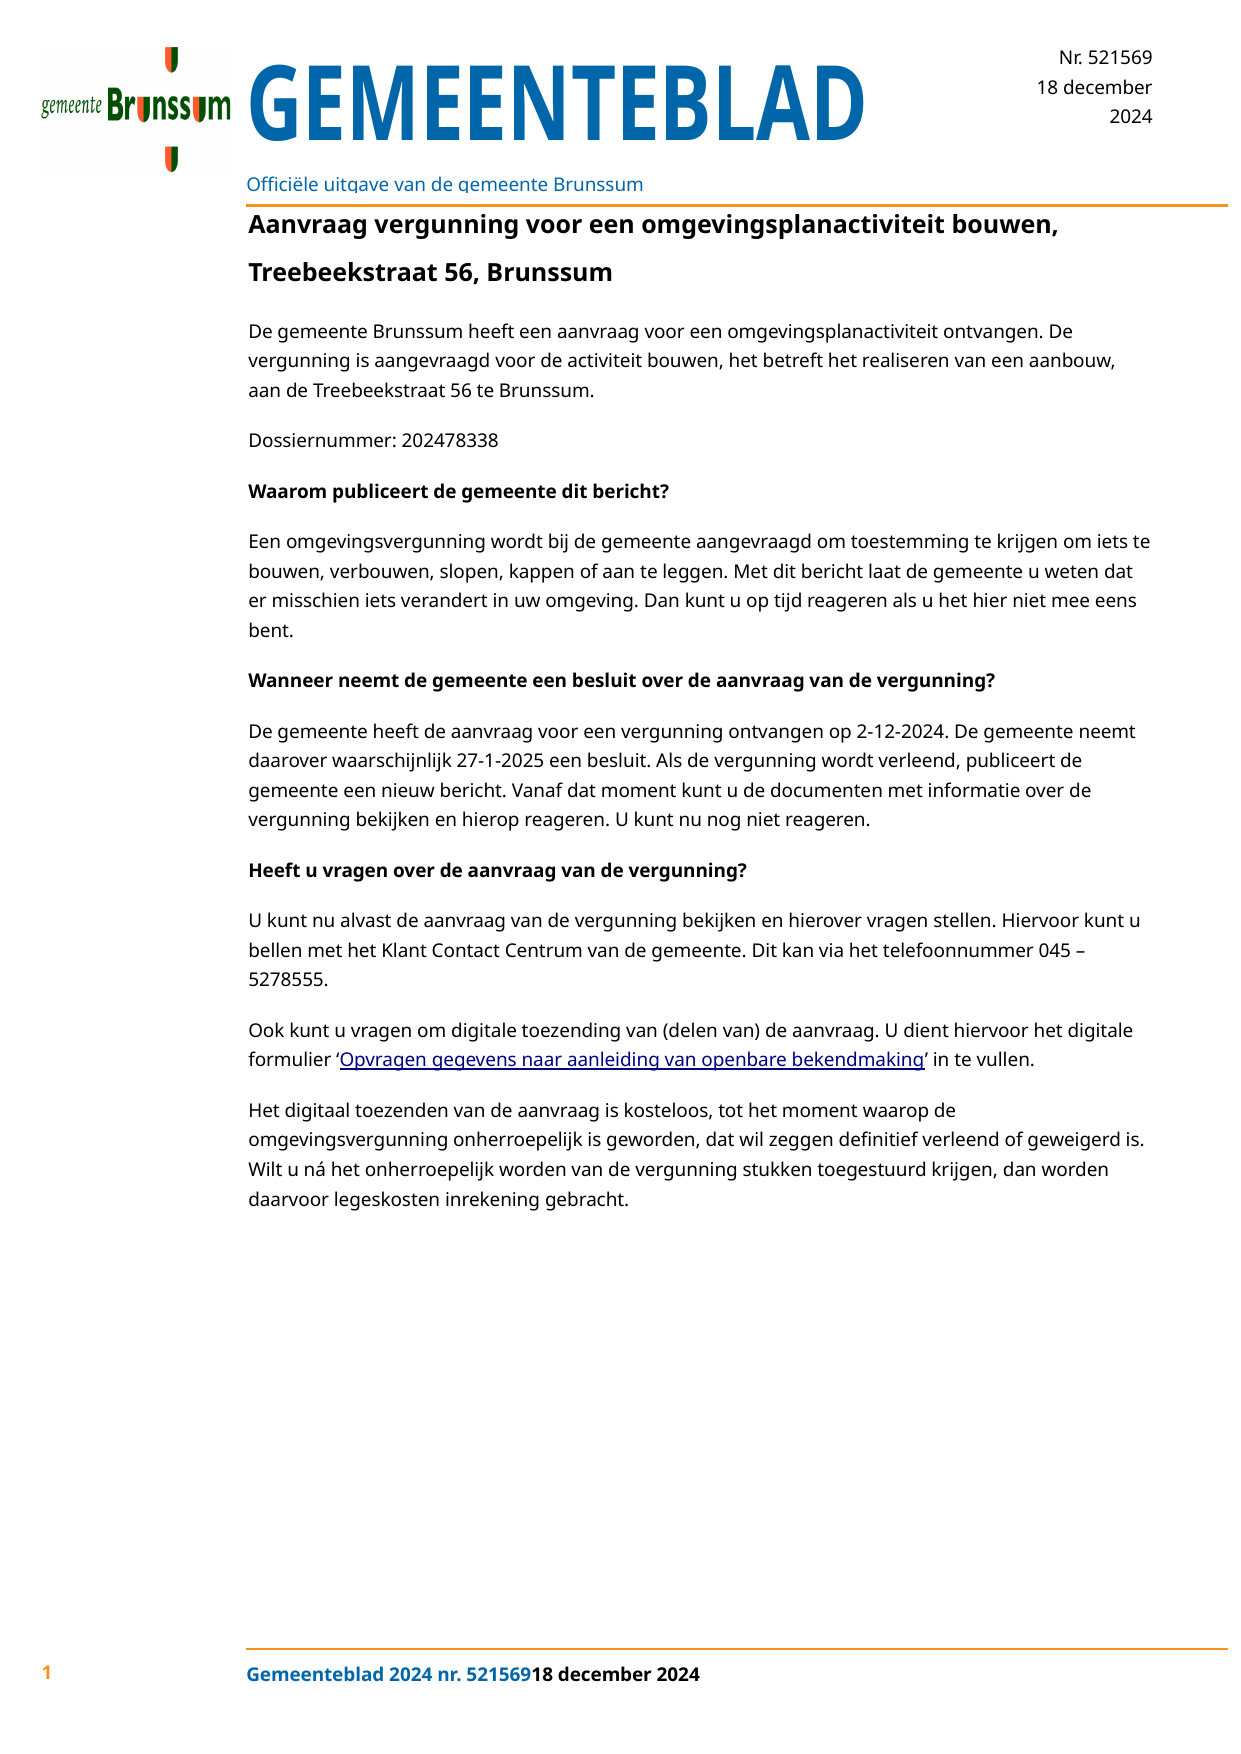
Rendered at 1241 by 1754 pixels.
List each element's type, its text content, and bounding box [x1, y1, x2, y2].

text Heeft u vragen over de aanvraag van de vergunning? [248, 857, 1152, 883]
text Waarom publiceert de gemeente dit bericht? [248, 478, 1152, 504]
text Wanneer neemt de gemeente een besluit over de aanvraag van de vergunning? [248, 667, 1152, 693]
text Aanvraag vergunning voor een omgevingsplanactiviteit bouwen, Treebeekstraat 56, Brunssum [248, 207, 1152, 288]
text Ook kunt u vragen om digitale toezending van (delen van) de aanvraag. U dient hiervoor het digitale formulier ‘Opvragen gegevens naar aanleiding van openbare bekendmaking’ in te vullen. [248, 1017, 1152, 1072]
text Een omgevingsvergunning wordt bij de gemeente aangevraagd om toestemming te krijgen om iets te bouwen, verbouwen, slopen, kappen of aan te leggen. Met dit bericht laat de gemeente u weten dat er misschien iets verandert in uw omgeving. Dan kunt u op tijd reageren als u het hier niet mee eens bent. [248, 528, 1152, 643]
text De gemeente Brunssum heeft een aanvraag voor een omgevingsplanactiviteit ontvangen. De vergunning is aangevraagd voor de activiteit bouwen, het betreft het realiseren van een aanbouw, aan de Treebeekstraat 56 te Brunssum. [248, 318, 1152, 403]
picture [41, 47, 231, 172]
text De gemeente heeft de aanvraag voor een vergunning ontvangen op 2-12-2024. De gemeente neemt daarover waarschijnlijk 27-1-2025 een besluit. Als de vergunning wordt verleend, publiceert de gemeente een nieuw bericht. Vanaf dat moment kunt u de documenten met informatie over de vergunning bekijken en hierop reageren. U kunt nu nog niet reageren. [248, 718, 1152, 832]
text U kunt nu alvast de aanvraag van de vergunning bekijken en hierover vragen stellen. Hiervoor kunt u bellen met het Klant Contact Centrum van de gemeente. Dit kan via het telefoonnummer 045 – 5278555. [248, 907, 1152, 992]
text Dossiernummer: 202478338 [248, 427, 1152, 453]
text Het digitaal toezenden van de aanvraag is kosteloos, tot het moment waarop de omgevingsvergunning onherroepelijk is geworden, dat wil zeggen definitief verleend of geweigerd is. Wilt u ná het onherroepelijk worden van de vergunning stukken toegestuurd krijgen, dan worden daarvoor legeskosten inrekening gebracht. [248, 1097, 1152, 1212]
